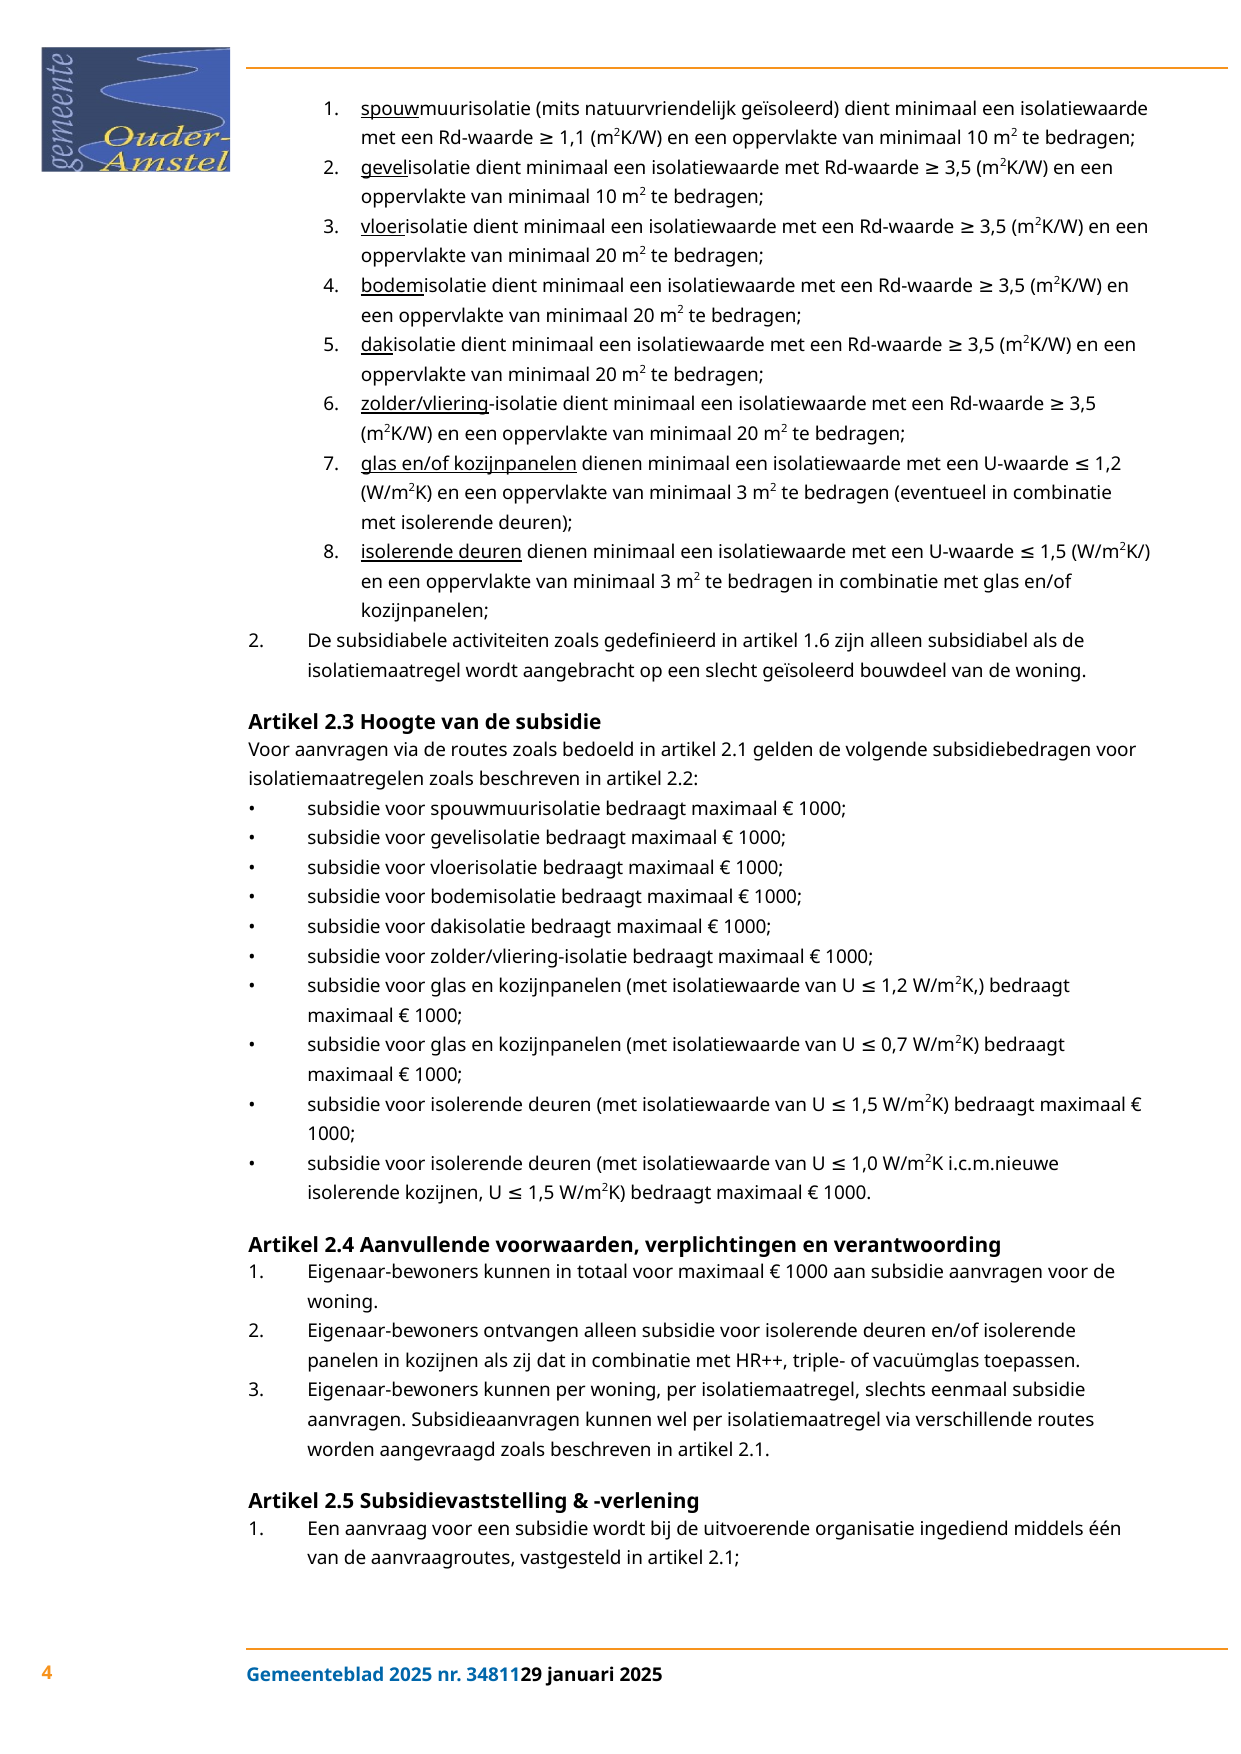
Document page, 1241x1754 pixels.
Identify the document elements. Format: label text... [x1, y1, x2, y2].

list subsidie voor dakisolatie bedraagt maximaal € 1000; [248, 913, 1152, 939]
list zolder/vliering-isolatie dient minimaal een isolatiewaarde met een Rd-waarde ≥ 3,5 (m2K/W) en een oppervlakte van minimaal 20 m2 te bedragen; [323, 391, 1152, 446]
list subsidie voor glas en kozijnpanelen (met isolatiewaarde van U ≤ 1,2 W/m2K,) bedraagt maximaal € 1000; [248, 972, 1152, 1028]
list subsidie voor isolerende deuren (met isolatiewaarde van U ≤ 1,5 W/m2K) bedraagt maximaal € 1000; [248, 1091, 1152, 1146]
text Artikel 2.4 Aanvullende voorwaarden, verplichtingen en verantwoording [248, 1230, 1152, 1258]
list subsidie voor zolder/vliering-isolatie bedraagt maximaal € 1000; [248, 943, 1152, 968]
picture [41, 47, 231, 172]
list subsidie voor spouwmuurisolatie bedraagt maximaal € 1000; [248, 795, 1152, 821]
list subsidie voor bodemisolatie bedraagt maximaal € 1000; [248, 884, 1152, 909]
list subsidie voor vloerisolatie bedraagt maximaal € 1000; [248, 854, 1152, 880]
list De subsidiabele activiteiten zoals gedefinieerd in artikel 1.6 zijn alleen subsidiabel als de isolatiemaatregel wordt aangebracht op een slecht geïsoleerd bouwdeel van de woning. [248, 627, 1152, 683]
list isolerende deuren dienen minimaal een isolatiewaarde met een U-waarde ≤ 1,5 (W/m2K/) en een oppervlakte van minimaal 3 m2 te bedragen in combinatie met glas en/of kozijnpanelen; [323, 538, 1152, 623]
list Eigenaar-bewoners ontvangen alleen subsidie voor isolerende deuren en/of isolerende panelen in kozijnen als zij dat in combinatie met HR++, triple- of vacuümglas toepassen. [248, 1317, 1152, 1373]
list Eigenaar-bewoners kunnen in totaal voor maximaal € 1000 aan subsidie aanvragen voor de woning. [248, 1258, 1152, 1314]
list Een aanvraag voor een subsidie wordt bij de uitvoerende organisatie ingediend middels één van de aanvraagroutes, vastgesteld in artikel 2.1; [248, 1515, 1152, 1570]
list subsidie voor glas en kozijnpanelen (met isolatiewaarde van U ≤ 0,7 W/m2K) bedraagt maximaal € 1000; [248, 1032, 1152, 1087]
list spouwmuurisolatie (mits natuurvriendelijk geïsoleerd) dient minimaal een isolatiewaarde met een Rd-waarde ≥ 1,1 (m2K/W) en een oppervlakte van minimaal 10 m2 te bedragen; [323, 95, 1152, 150]
list vloerisolatie dient minimaal een isolatiewaarde met een Rd-waarde ≥ 3,5 (m2K/W) en een oppervlakte van minimaal 20 m2 te bedragen; [323, 213, 1152, 268]
list subsidie voor isolerende deuren (met isolatiewaarde van U ≤ 1,0 W/m2K i.c.m.nieuwe isolerende kozijnen, U ≤ 1,5 W/m2K) bedraagt maximaal € 1000. [248, 1150, 1152, 1205]
list glas en/of kozijnpanelen dienen minimaal een isolatiewaarde met een U-waarde ≤ 1,2 (W/m2K) en een oppervlakte van minimaal 3 m2 te bedragen (eventueel in combinatie met isolerende deuren); [323, 450, 1152, 535]
list bodemisolatie dient minimaal een isolatiewaarde met een Rd-waarde ≥ 3,5 (m2K/W) en een oppervlakte van minimaal 20 m2 te bedragen; [323, 272, 1152, 328]
list dakisolatie dient minimaal een isolatiewaarde met een Rd-waarde ≥ 3,5 (m2K/W) en een oppervlakte van minimaal 20 m2 te bedragen; [323, 331, 1152, 387]
list Eigenaar-bewoners kunnen per woning, per isolatiemaatregel, slechts eenmaal subsidie aanvragen. Subsidieaanvragen kunnen wel per isolatiemaatregel via verschillende routes worden aangevraagd zoals beschreven in artikel 2.1. [248, 1377, 1152, 1462]
list gevelisolatie dient minimaal een isolatiewaarde met Rd-waarde ≥ 3,5 (m2K/W) en een oppervlakte van minimaal 10 m2 te bedragen; [323, 154, 1152, 209]
text Voor aanvragen via de routes zoals bedoeld in artikel 2.1 gelden de volgende subsidiebedragen voor isolatiemaatregelen zoals beschreven in artikel 2.2: [248, 736, 1152, 791]
text Artikel 2.3 Hoogte van de subsidie [248, 707, 1152, 736]
list subsidie voor gevelisolatie bedraagt maximaal € 1000; [248, 824, 1152, 850]
text Artikel 2.5 Subsidievaststelling & -verlening [248, 1486, 1152, 1515]
